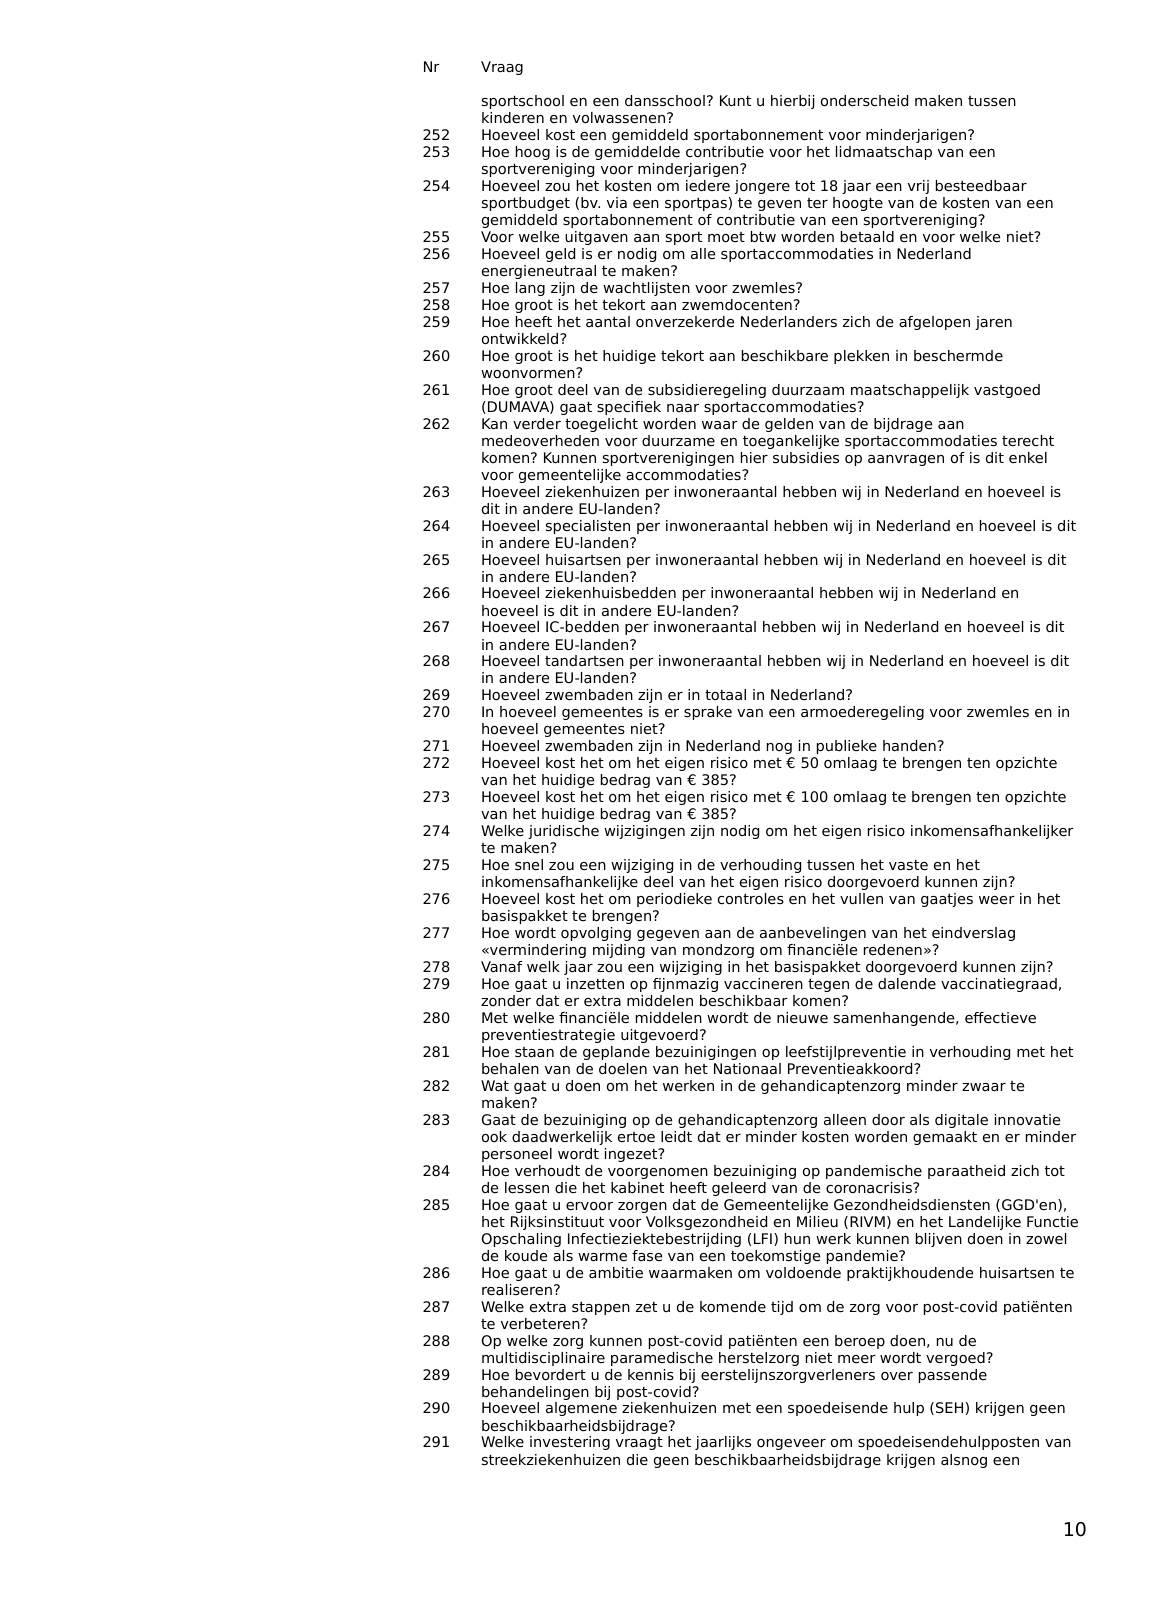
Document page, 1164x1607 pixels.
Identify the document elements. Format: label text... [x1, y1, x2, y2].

table_cell Hoeveel tandartsen per inwoneraantal hebben wij in Nederland en hoeveel is dit in andere EU-landen? [475, 653, 1087, 687]
table_cell 267 [422, 619, 475, 653]
table_cell Welke extra stappen zet u de komende tijd om de zorg voor post-covid patiënten te verbeteren? [475, 1299, 1087, 1332]
table_cell 291 [422, 1434, 475, 1468]
table_cell 266 [422, 585, 475, 619]
table_cell 276 [422, 891, 475, 925]
table_cell 289 [422, 1366, 475, 1400]
table_cell Hoe bevordert u de kennis bij eerstelijnszorgverleners over passende behandelingen bij post-covid? [475, 1366, 1087, 1400]
table_cell 261 [422, 382, 475, 416]
table_cell Gaat de bezuiniging op de gehandicaptenzorg alleen door als digitale innovatie ook daadwerkelijk ertoe leidt dat er minder kosten worden gemaakt en er minder personeel wordt ingezet? [475, 1112, 1087, 1163]
table_cell 274 [422, 823, 475, 857]
table_cell Hoeveel kost het om het eigen risico met € 50 omlaag te brengen ten opzichte van het huidige bedrag van € 385? [475, 755, 1087, 789]
table_cell sportschool en een dansschool? Kunt u hierbij onderscheid maken tussen kinderen en volwassenen? [475, 93, 1087, 127]
table_cell 283 [422, 1112, 475, 1163]
table_header Nr [422, 59, 475, 76]
table_cell Hoeveel geld is er nodig om alle sportaccommodaties in Nederland energieneutraal te maken? [475, 246, 1087, 280]
table_cell Hoeveel kost het om het eigen risico met € 100 omlaag te brengen ten opzichte van het huidige bedrag van € 385? [475, 789, 1087, 823]
table_cell Kan verder toegelicht worden waar de gelden van de bijdrage aan medeoverheden voor duurzame en toegankelijke sportaccommodaties terecht komen? Kunnen sportverenigingen hier subsidies op aanvragen of is dit enkel voor gemeentelijke accommodaties? [475, 416, 1087, 483]
table_cell 280 [422, 1010, 475, 1044]
table_cell 264 [422, 518, 475, 551]
table_cell Op welke zorg kunnen post-covid patiënten een beroep doen, nu de multidisciplinaire paramedische herstelzorg niet meer wordt vergoed? [475, 1333, 1087, 1366]
table_cell Hoeveel algemene ziekenhuizen met een spoedeisende hulp (SEH) krijgen geen beschikbaarheidsbijdrage? [475, 1400, 1087, 1434]
table_cell Hoeveel huisartsen per inwoneraantal hebben wij in Nederland en hoeveel is dit in andere EU-landen? [475, 551, 1087, 585]
table_cell 288 [422, 1333, 475, 1366]
table_cell 262 [422, 416, 475, 483]
table_cell Hoe gaat u de ambitie waarmaken om voldoende praktijkhoudende huisartsen te realiseren? [475, 1265, 1087, 1298]
table_cell 265 [422, 551, 475, 585]
table_cell Hoe wordt opvolging gegeven aan de aanbevelingen van het eindverslag «vermindering mijding van mondzorg om financiële redenen»? [475, 925, 1087, 959]
table_cell 275 [422, 857, 475, 891]
table_cell Hoeveel zou het kosten om iedere jongere tot 18 jaar een vrij besteedbaar sportbudget (bv. via een sportpas) te geven ter hoogte van de kosten van een gemiddeld sportabonnement of contributie van een sportvereniging? [475, 178, 1087, 229]
table_cell 279 [422, 976, 475, 1010]
table_cell 278 [422, 959, 475, 976]
table_cell Hoe groot deel van de subsidieregeling duurzaam maatschappelijk vastgoed (DUMAVA) gaat specifiek naar sportaccommodaties? [475, 382, 1087, 416]
table_cell 284 [422, 1163, 475, 1197]
table_cell Hoe staan de geplande bezuinigingen op leefstijlpreventie in verhouding met het behalen van de doelen van het Nationaal Preventieakkoord? [475, 1044, 1087, 1078]
table_cell 269 [422, 687, 475, 704]
table_cell Hoeveel ziekenhuizen per inwoneraantal hebben wij in Nederland en hoeveel is dit in andere EU-landen? [475, 484, 1087, 517]
table_cell 252 [422, 127, 475, 144]
table_cell Vanaf welk jaar zou een wijziging in het basispakket doorgevoerd kunnen zijn? [475, 959, 1087, 976]
table_cell 285 [422, 1197, 475, 1264]
table_cell 282 [422, 1078, 475, 1112]
table_cell 277 [422, 925, 475, 959]
table_cell Hoe heeft het aantal onverzekerde Nederlanders zich de afgelopen jaren ontwikkeld? [475, 314, 1087, 348]
table_cell Hoe groot is het tekort aan zwemdocenten? [475, 297, 1087, 314]
table_cell Hoeveel kost een gemiddeld sportabonnement voor minderjarigen? [475, 127, 1087, 144]
table_cell 268 [422, 653, 475, 687]
table_cell Met welke financiële middelen wordt de nieuwe samenhangende, effectieve preventiestrategie uitgevoerd? [475, 1010, 1087, 1044]
table_cell 260 [422, 348, 475, 382]
table_cell Voor welke uitgaven aan sport moet btw worden betaald en voor welke niet? [475, 229, 1087, 246]
table_cell 273 [422, 789, 475, 823]
table_cell 258 [422, 297, 475, 314]
table_cell Hoeveel zwembaden zijn in Nederland nog in publieke handen? [475, 738, 1087, 755]
table_cell Hoe snel zou een wijziging in de verhouding tussen het vaste en het inkomensafhankelijke deel van het eigen risico doorgevoerd kunnen zijn? [475, 857, 1087, 891]
table_cell Hoeveel ziekenhuisbedden per inwoneraantal hebben wij in Nederland en hoeveel is dit in andere EU-landen? [475, 585, 1087, 619]
table_cell Hoeveel specialisten per inwoneraantal hebben wij in Nederland en hoeveel is dit in andere EU-landen? [475, 518, 1087, 551]
table_cell In hoeveel gemeentes is er sprake van een armoederegeling voor zwemles en in hoeveel gemeentes niet? [475, 704, 1087, 738]
table_cell 257 [422, 280, 475, 297]
table_cell 259 [422, 314, 475, 348]
table_cell Hoe lang zijn de wachtlijsten voor zwemles? [475, 280, 1087, 297]
table_cell 290 [422, 1400, 475, 1434]
table_cell 286 [422, 1265, 475, 1298]
table_cell Welke juridische wijzigingen zijn nodig om het eigen risico inkomensafhankelijker te maken? [475, 823, 1087, 857]
table_cell 272 [422, 755, 475, 789]
table_cell Hoe hoog is de gemiddelde contributie voor het lidmaatschap van een sportvereniging voor minderjarigen? [475, 144, 1087, 178]
table_cell Hoeveel IC-bedden per inwoneraantal hebben wij in Nederland en hoeveel is dit in andere EU-landen? [475, 619, 1087, 653]
table_cell 256 [422, 246, 475, 280]
table_cell 254 [422, 178, 475, 229]
table_cell Hoe gaat u ervoor zorgen dat de Gemeentelijke Gezondheidsdiensten (GGD'en), het Rijksinstituut voor Volksgezondheid en Milieu (RIVM) en het Landelijke Functie Opschaling Infectieziektebestrijding (LFI) hun werk kunnen blijven doen in zowel de koude als warme fase van een toekomstige pandemie? [475, 1197, 1087, 1264]
table_cell Welke investering vraagt het jaarlijks ongeveer om spoedeisendehulpposten van streekziekenhuizen die geen beschikbaarheidsbijdrage krijgen alsnog een [475, 1434, 1087, 1468]
table_cell 287 [422, 1299, 475, 1332]
table_cell [422, 76, 475, 93]
table_cell 270 [422, 704, 475, 738]
table_cell 271 [422, 738, 475, 755]
table_header Vraag [475, 59, 1087, 76]
table_cell [475, 76, 1087, 93]
table_cell [422, 93, 475, 127]
table_cell 263 [422, 484, 475, 517]
table_cell Hoe verhoudt de voorgenomen bezuiniging op pandemische paraatheid zich tot de lessen die het kabinet heeft geleerd van de coronacrisis? [475, 1163, 1087, 1197]
table_cell Hoe groot is het huidige tekort aan beschikbare plekken in beschermde woonvormen? [475, 348, 1087, 382]
table_cell 253 [422, 144, 475, 178]
table_cell Hoe gaat u inzetten op fijnmazig vaccineren tegen de dalende vaccinatiegraad, zonder dat er extra middelen beschikbaar komen? [475, 976, 1087, 1010]
table_cell 255 [422, 229, 475, 246]
table_cell 281 [422, 1044, 475, 1078]
table_cell Hoeveel kost het om periodieke controles en het vullen van gaatjes weer in het basispakket te brengen? [475, 891, 1087, 925]
table_cell Wat gaat u doen om het werken in de gehandicaptenzorg minder zwaar te maken? [475, 1078, 1087, 1112]
table_cell Hoeveel zwembaden zijn er in totaal in Nederland? [475, 687, 1087, 704]
